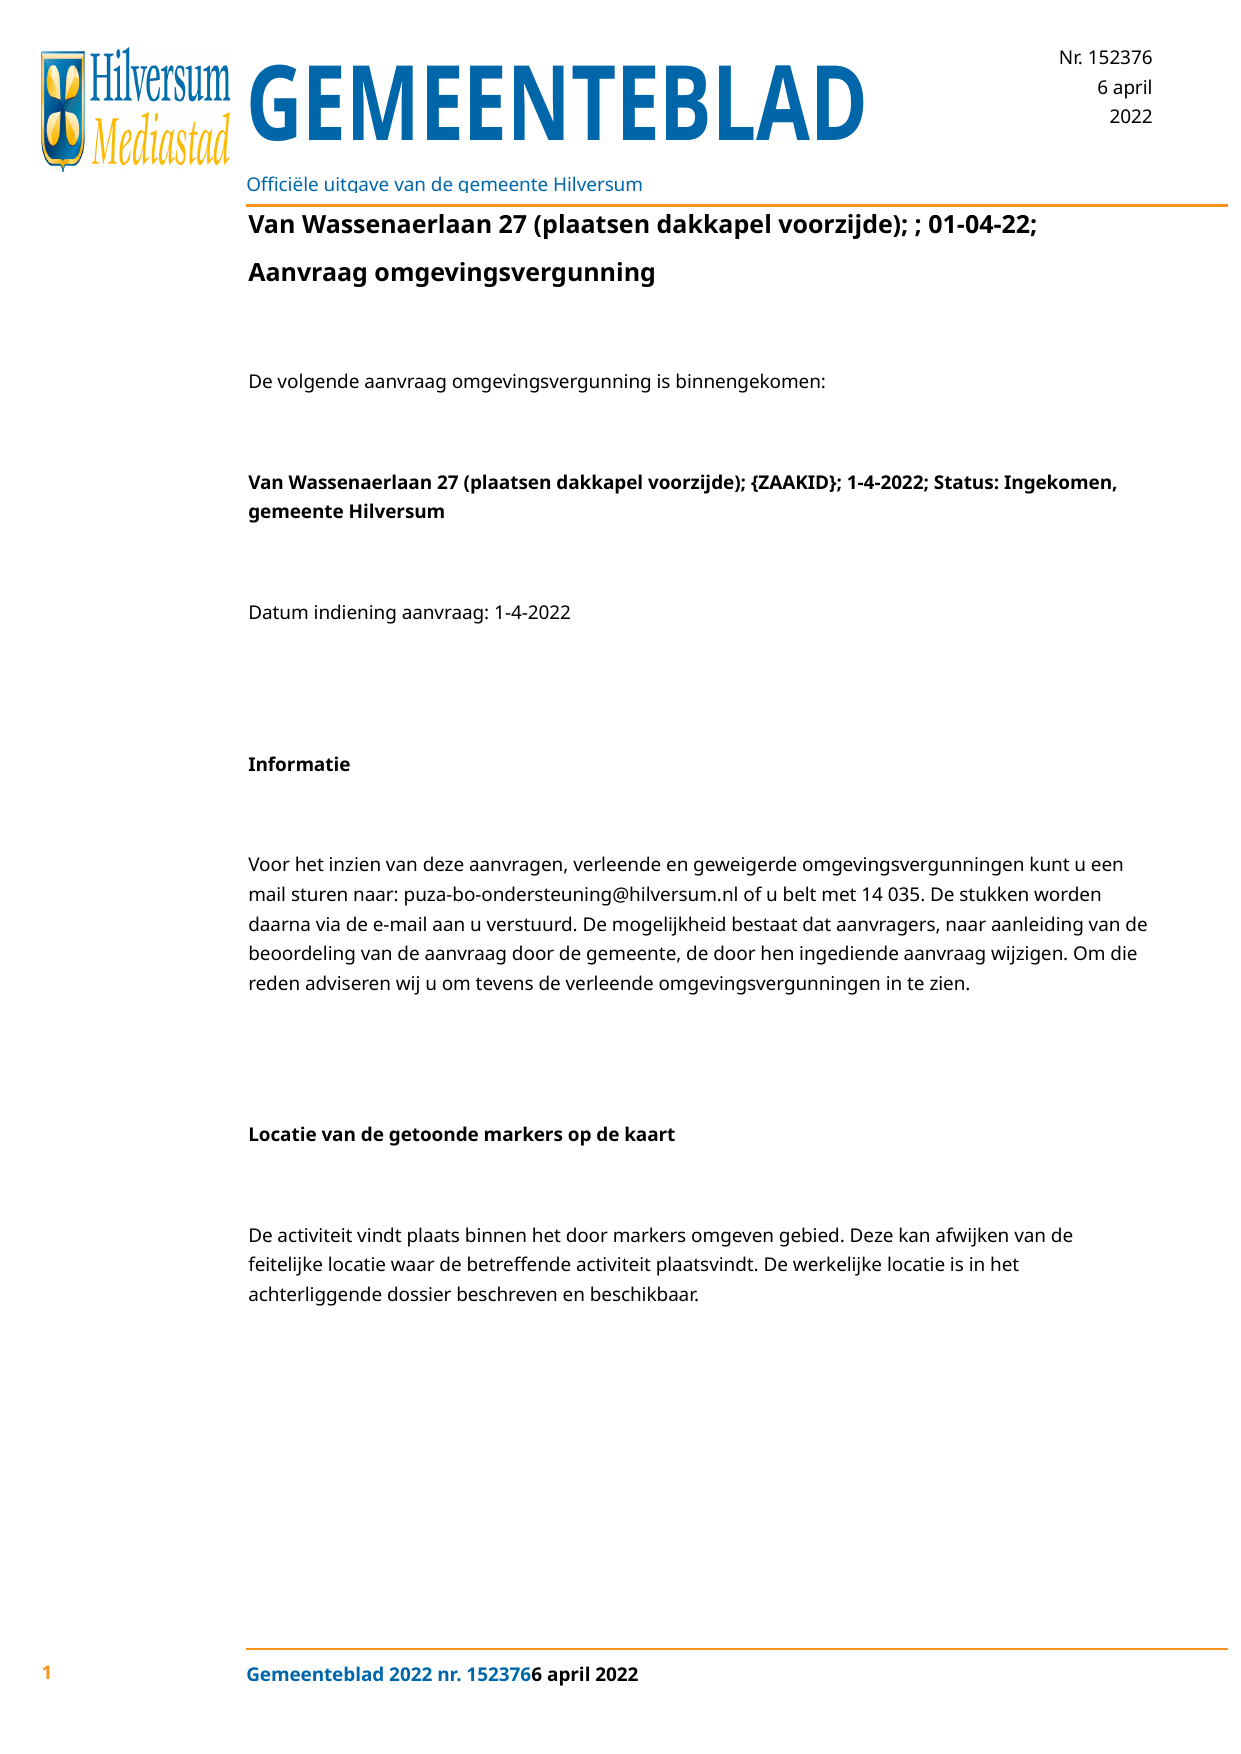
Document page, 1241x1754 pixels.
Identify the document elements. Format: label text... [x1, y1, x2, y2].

text Van Wassenaerlaan 27 (plaatsen dakkapel voorzijde); ; 01-04-22; Aanvraag omgevingsvergunning [248, 207, 1152, 288]
text Van Wassenaerlaan 27 (plaatsen dakkapel voorzijde); {ZAAKID}; 1-4-2022; Status: Ingekomen, gemeente Hilversum [248, 469, 1152, 524]
text De activiteit vindt plaats binnen het door markers omgeven gebied. Deze kan afwijken van de feitelijke locatie waar de betreffende activiteit plaatsvindt. De werkelijke locatie is in het achterliggende dossier beschreven en beschikbaar. [248, 1222, 1152, 1307]
picture [41, 47, 231, 172]
text Datum indiening aanvraag: 1-4-2022 [248, 599, 1152, 625]
text Voor het inzien van deze aanvragen, verleende en geweigerde omgevingsvergunningen kunt u een mail sturen naar: puza-bo-ondersteuning@hilversum.nl of u belt met 14 035. De stukken worden daarna via de e-mail aan u verstuurd. De mogelijkheid bestaat dat aanvragers, naar aanleiding van de beoordeling van de aanvraag door de gemeente, de door hen ingediende aanvraag wijzigen. Om die reden adviseren wij u om tevens de verleende omgevingsvergunningen in te zien. [248, 852, 1152, 996]
text De volgende aanvraag omgevingsvergunning is binnengekomen: [248, 368, 1152, 394]
text Locatie van de getoonde markers op de kaart [248, 1121, 1152, 1147]
text Informatie [248, 751, 1152, 777]
